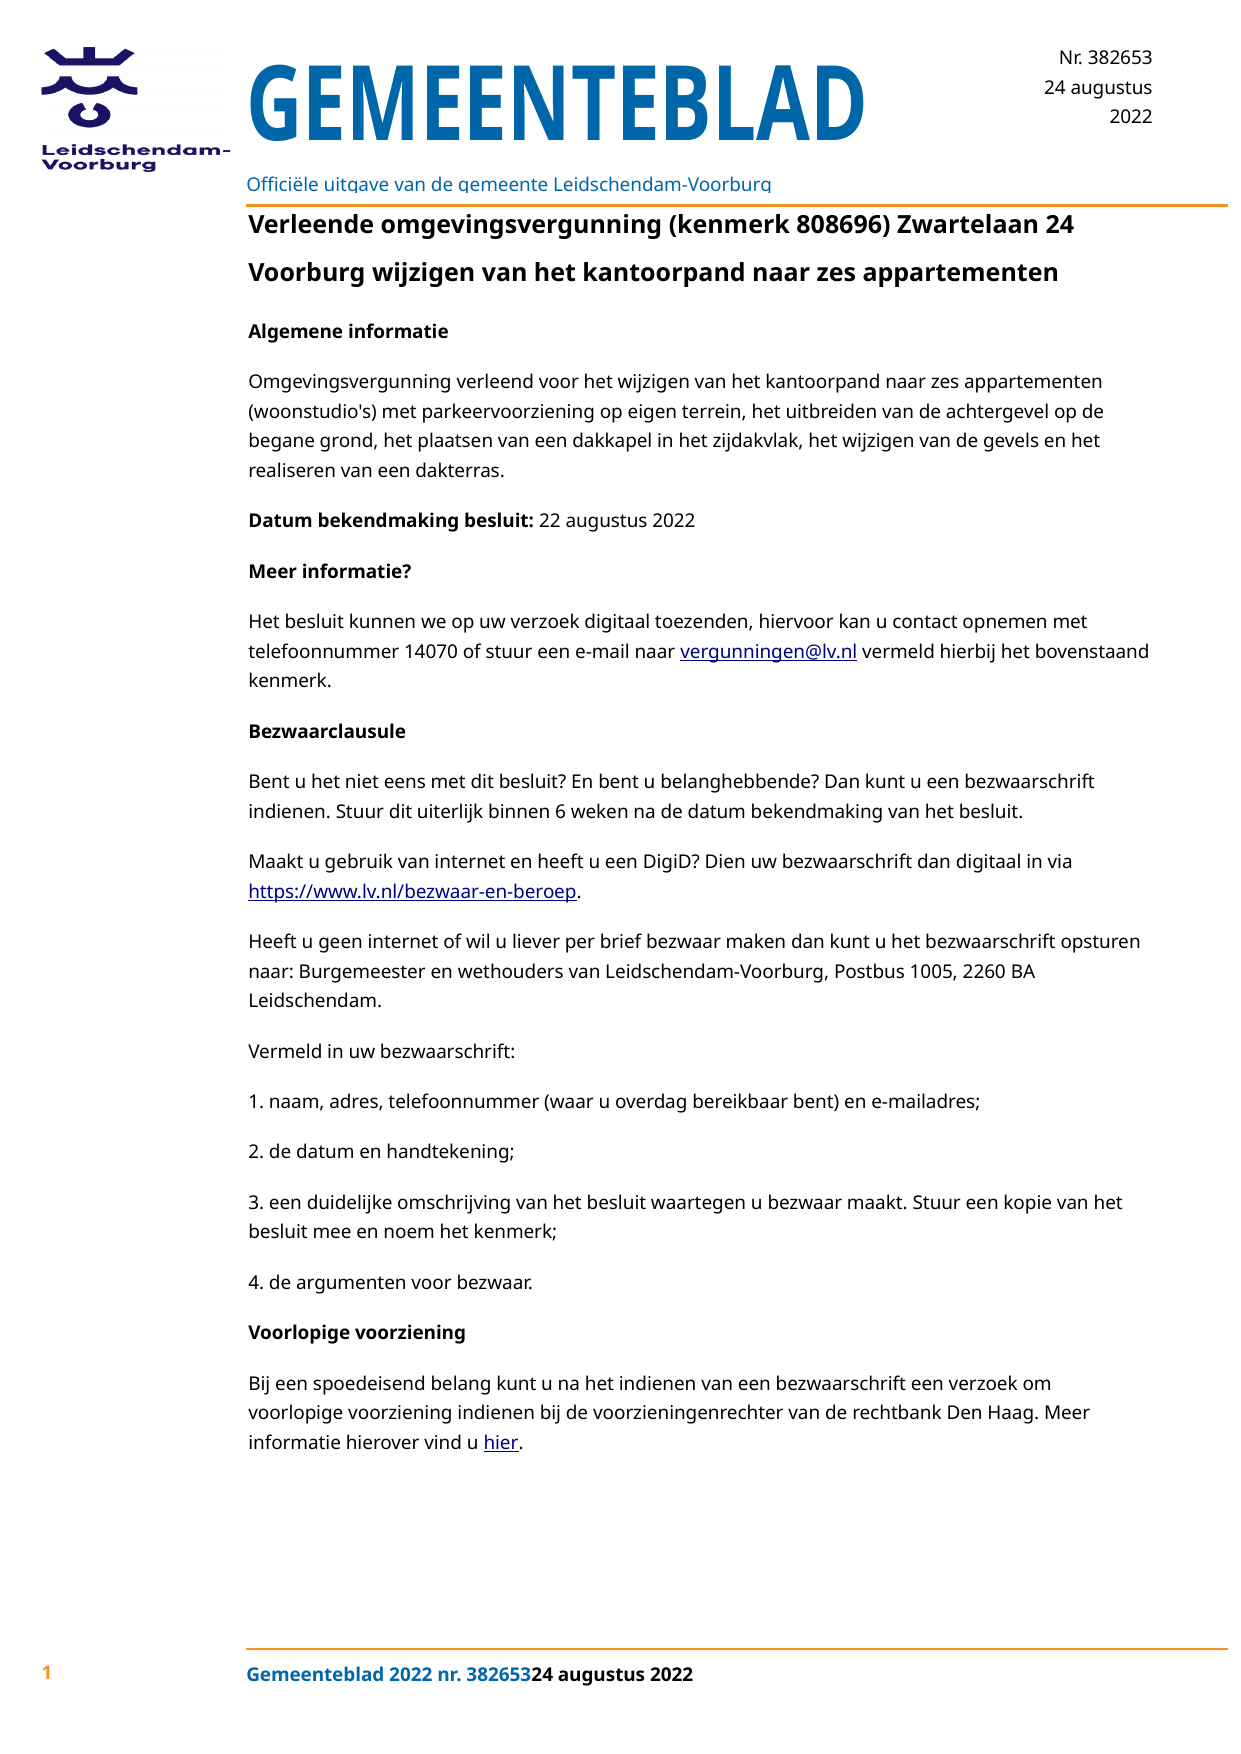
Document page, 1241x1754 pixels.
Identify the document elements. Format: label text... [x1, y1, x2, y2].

text Heeft u geen internet of wil u liever per brief bezwaar maken dan kunt u het bezwaarschrift opsturen naar: Burgemeester en wethouders van Leidschendam-Voorburg, Postbus 1005, 2260 BA Leidschendam. [248, 928, 1152, 1013]
text 2. de datum en handtekening; [248, 1139, 1152, 1164]
text 3. een duidelijke omschrijving van het besluit waartegen u bezwaar maakt. Stuur een kopie van het besluit mee en noem het kenmerk; [248, 1189, 1152, 1244]
text Voorlopige voorziening [248, 1319, 1152, 1345]
text Verleende omgevingsvergunning (kenmerk 808696) Zwartelaan 24 Voorburg wijzigen van het kantoorpand naar zes appartementen [248, 207, 1152, 288]
text Het besluit kunnen we op uw verzoek digitaal toezenden, hiervoor kan u contact opnemen met telefoonnummer 14070 of stuur een e-mail naar vergunningen@lv.nl vermeld hierbij het bovenstaand kenmerk. [248, 608, 1152, 693]
text Omgevingsvergunning verleend voor het wijzigen van het kantoorpand naar zes appartementen (woonstudio's) met parkeervoorziening op eigen terrein, het uitbreiden van de achtergevel op de begane grond, het plaatsen van een dakkapel in het zijdakvlak, het wijzigen van de gevels en het realiseren van een dakterras. [248, 368, 1152, 483]
text 4. de argumenten voor bezwaar. [248, 1269, 1152, 1295]
text Maakt u gebruik van internet en heeft u een DigiD? Dien uw bezwaarschrift dan digitaal in via https://www.lv.nl/bezwaar-en-beroep. [248, 848, 1152, 904]
text Datum bekendmaking besluit: 22 augustus 2022 [248, 507, 1152, 533]
text Bent u het niet eens met dit besluit? En bent u belanghebbende? Dan kunt u een bezwaarschrift indienen. Stuur dit uiterlijk binnen 6 weken na de datum bekendmaking van het besluit. [248, 768, 1152, 824]
picture [41, 47, 231, 172]
text Algemene informatie [248, 318, 1152, 344]
text Bezwaarclausule [248, 718, 1152, 744]
text Bij een spoedeisend belang kunt u na het indienen van een bezwaarschrift een verzoek om voorlopige voorziening indienen bij de voorzieningenrechter van de rechtbank Den Haag. Meer informatie hierover vind u hier. [248, 1370, 1152, 1455]
text Vermeld in uw bezwaarschrift: [248, 1038, 1152, 1064]
text 1. naam, adres, telefoonnummer (waar u overdag bereikbaar bent) en e-mailadres; [248, 1088, 1152, 1114]
text Meer informatie? [248, 558, 1152, 584]
